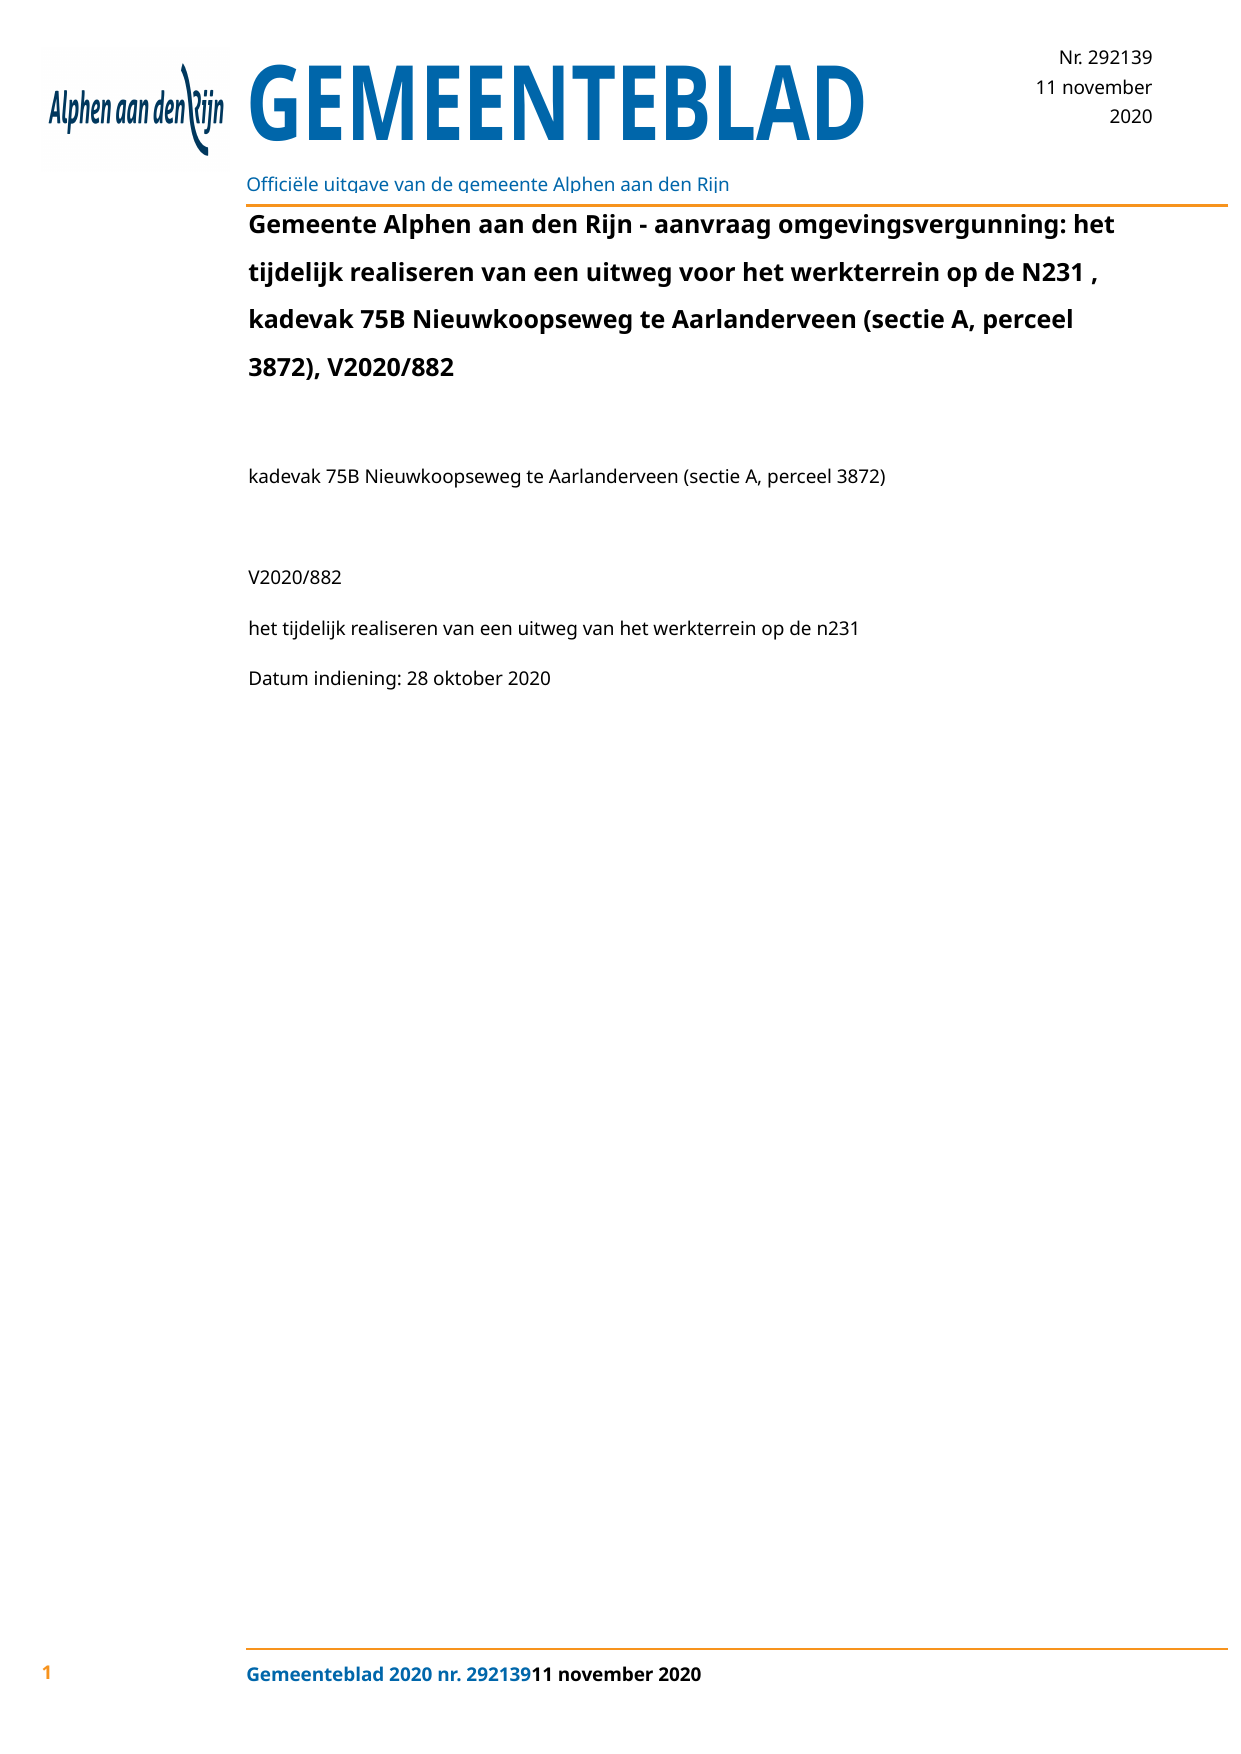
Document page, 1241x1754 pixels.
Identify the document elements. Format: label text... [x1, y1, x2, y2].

text kadevak 75B Nieuwkoopseweg te Aarlanderveen (sectie A, perceel 3872) [248, 463, 1152, 489]
picture [41, 47, 231, 172]
text V2020/882 [248, 564, 1152, 590]
text het tijdelijk realiseren van een uitweg van het werkterrein op de n231 [248, 615, 1152, 641]
text Gemeente Alphen aan den Rijn - aanvraag omgevingsvergunning: het tijdelijk realiseren van een uitweg voor het werkterrein op de N231 , kadevak 75B Nieuwkoopseweg te Aarlanderveen (sectie A, perceel 3872), V2020/882 [248, 207, 1152, 384]
text Datum indiening: 28 oktober 2020 [248, 665, 1152, 691]
